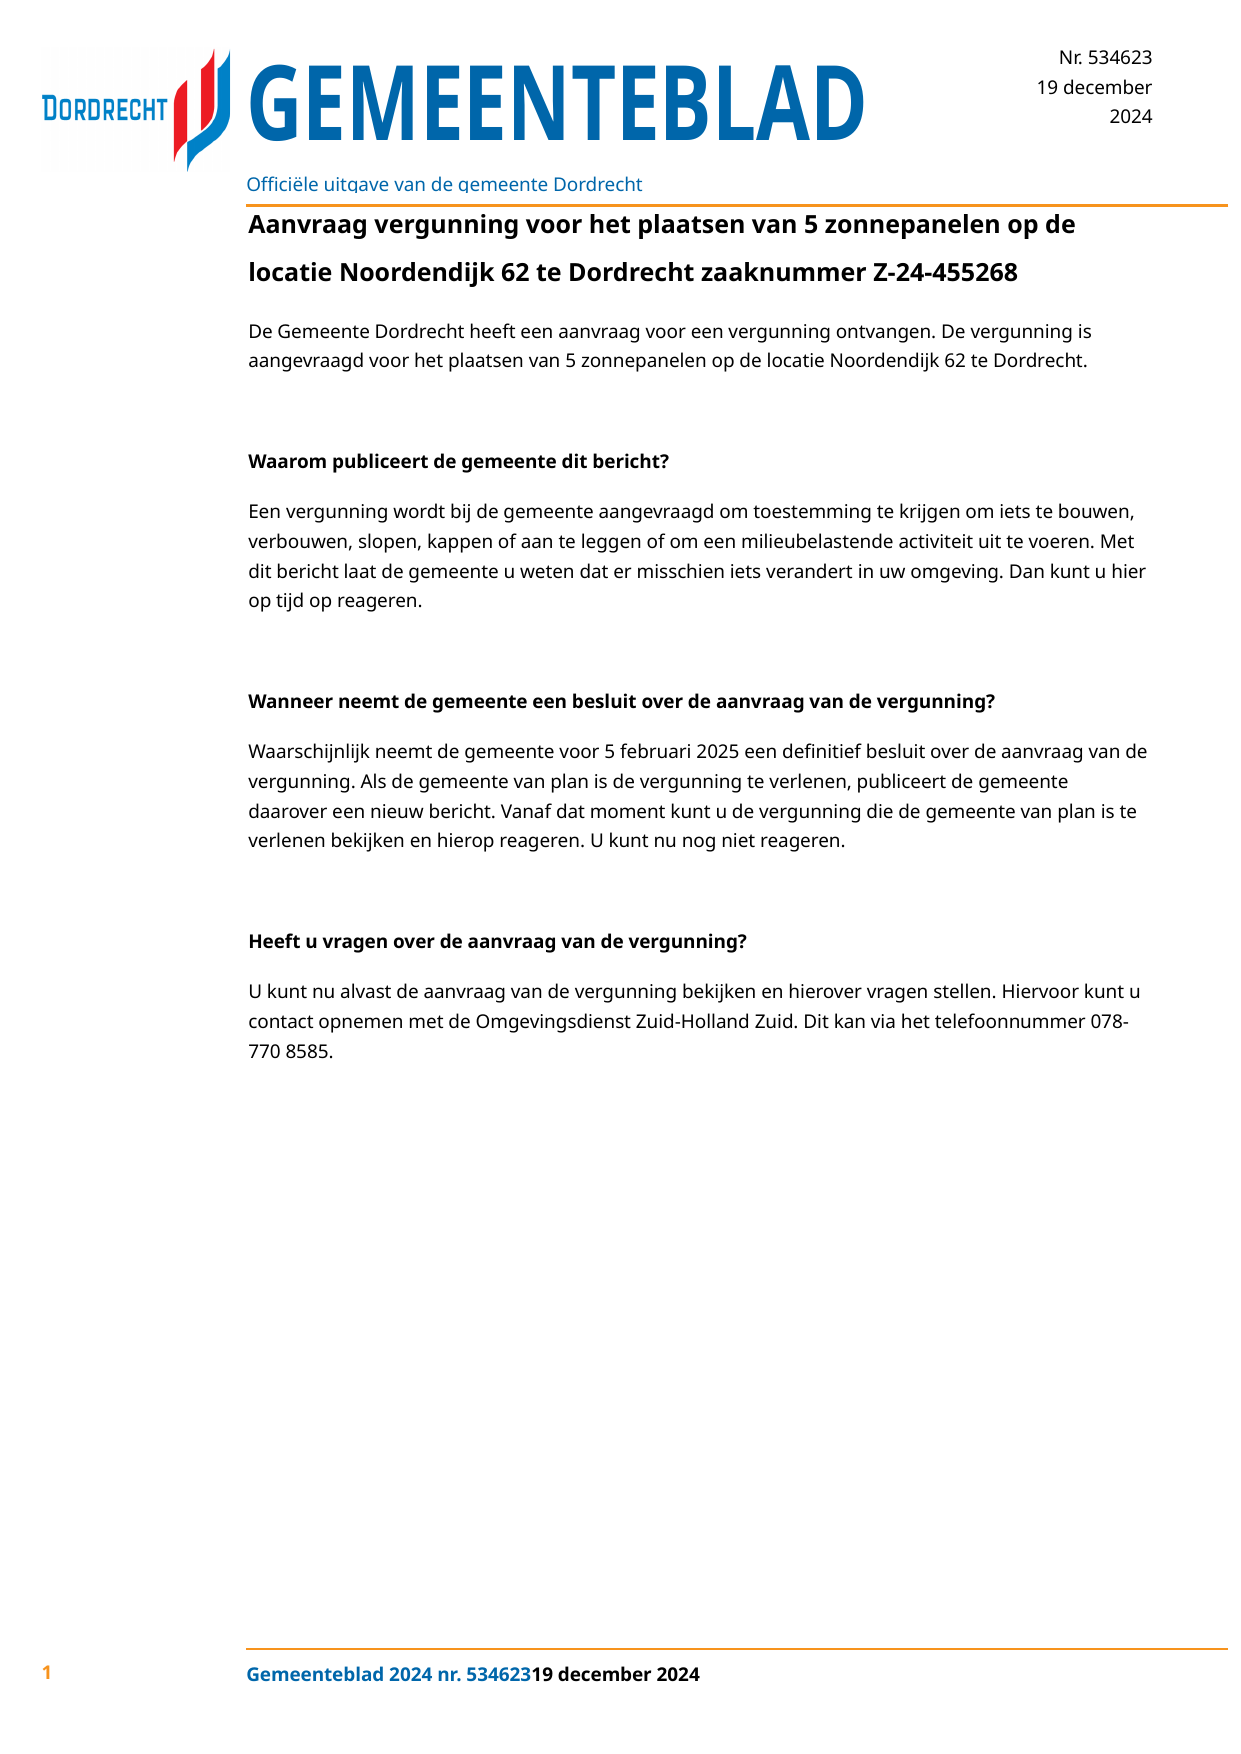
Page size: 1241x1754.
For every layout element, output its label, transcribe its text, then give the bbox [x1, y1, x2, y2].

text De Gemeente Dordrecht heeft een aanvraag voor een vergunning ontvangen. De vergunning is aangevraagd voor het plaatsen van 5 zonnepanelen op de locatie Noordendijk 62 te Dordrecht. [248, 318, 1152, 373]
text Waarom publiceert de gemeente dit bericht? [248, 448, 1152, 474]
text U kunt nu alvast de aanvraag van de vergunning bekijken en hierover vragen stellen. Hiervoor kunt u contact opnemen met de Omgevingsdienst Zuid-Holland Zuid. Dit kan via het telefoonnummer 078-770 8585. [248, 979, 1152, 1064]
text Aanvraag vergunning voor het plaatsen van 5 zonnepanelen op de locatie Noordendijk 62 te Dordrecht zaaknummer Z-24-455268 [248, 207, 1152, 288]
text Een vergunning wordt bij de gemeente aangevraagd om toestemming te krijgen om iets te bouwen, verbouwen, slopen, kappen of aan te leggen of om een milieubelastende activiteit uit te voeren. Met dit bericht laat de gemeente u weten dat er misschien iets verandert in uw omgeving. Dan kunt u hier op tijd op reageren. [248, 499, 1152, 613]
text Wanneer neemt de gemeente een besluit over de aanvraag van de vergunning? [248, 688, 1152, 714]
text Waarschijnlijk neemt de gemeente voor 5 februari 2025 een definitief besluit over de aanvraag van de vergunning. Als de gemeente van plan is de vergunning te verlenen, publiceert de gemeente daarover een nieuw bericht. Vanaf dat moment kunt u de vergunning die de gemeente van plan is te verlenen bekijken en hierop reageren. U kunt nu nog niet reageren. [248, 739, 1152, 853]
text Heeft u vragen over de aanvraag van de vergunning? [248, 928, 1152, 954]
picture [41, 47, 231, 172]
